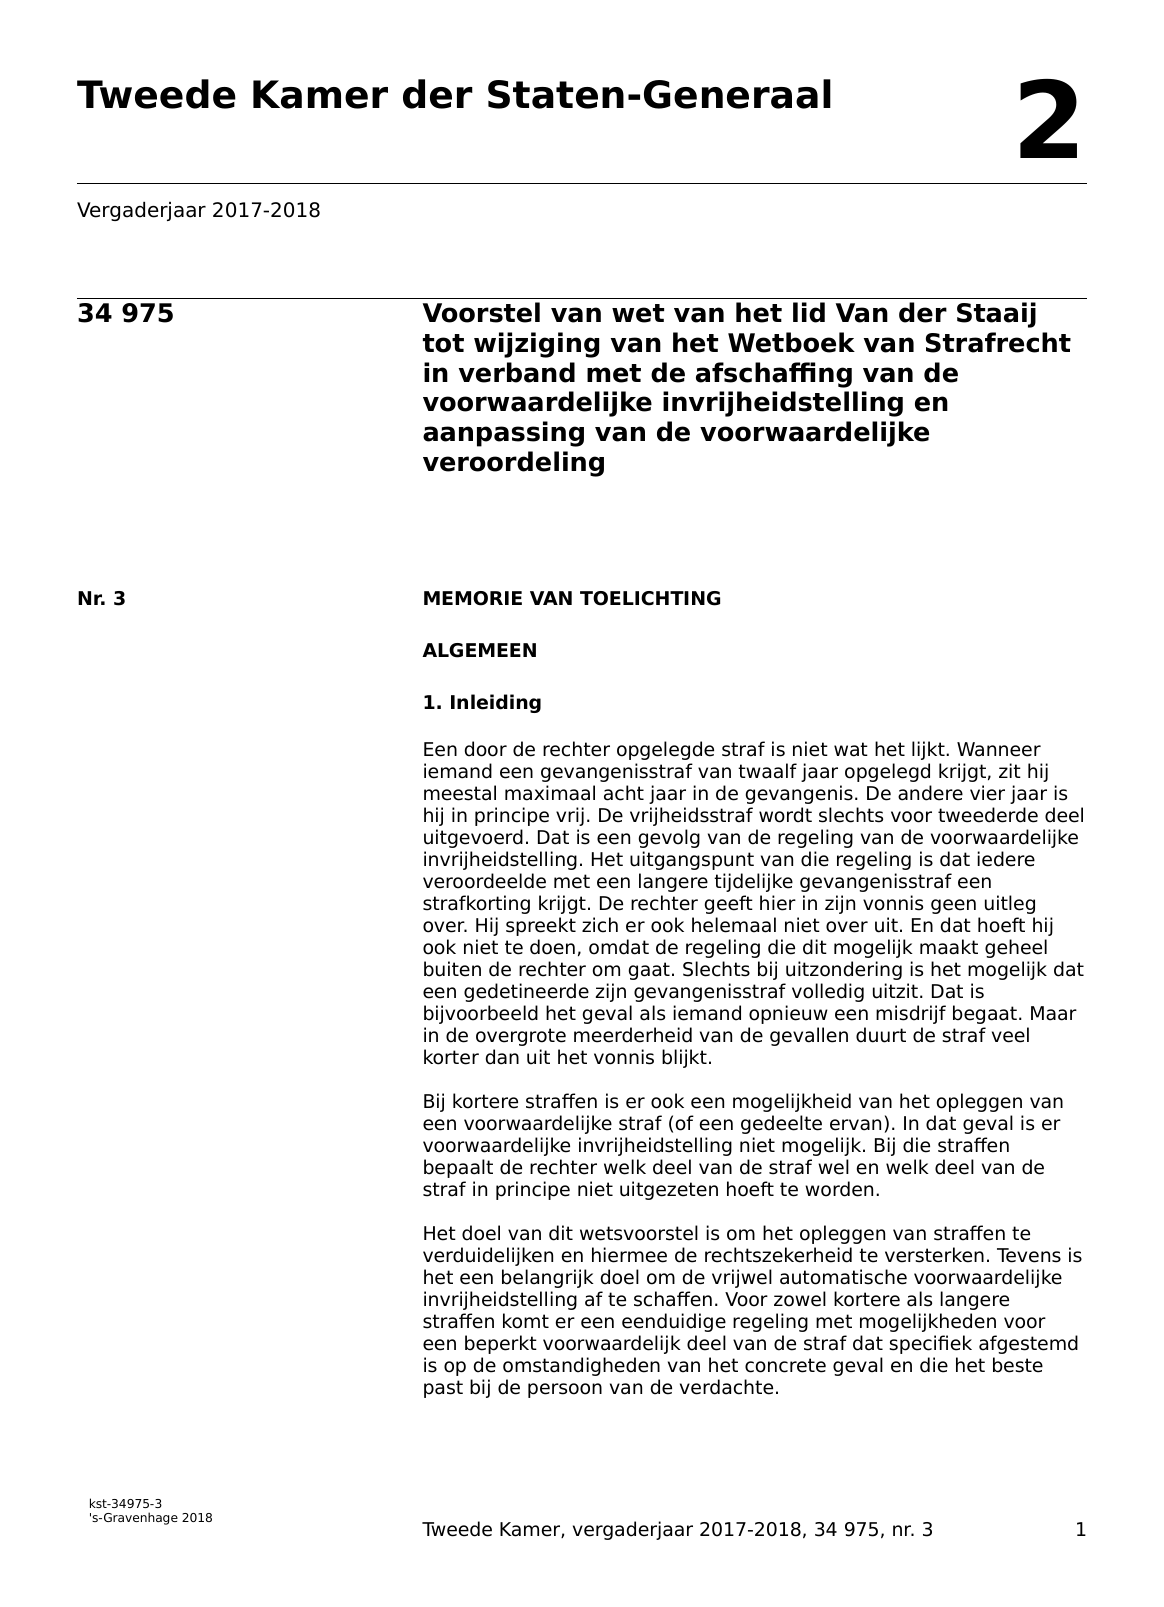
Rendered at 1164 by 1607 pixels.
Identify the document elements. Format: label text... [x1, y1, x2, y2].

text Het doel van dit wetsvoorstel is om het opleggen van straffen te verduidelijken en hiermee de rechtszekerheid te versterken. Tevens is het een belangrijk doel om de vrijwel automatische voorwaardelijke invrijheidstelling af te schaffen. Voor zowel kortere als langere straffen komt er een eenduidige regeling met mogelijkheden voor een beperkt voorwaardelijk deel van de straf dat specifiek afgestemd is op de omstandigheden van het concrete geval en die het beste past bij de persoon van de verdachte. [422, 1223, 1087, 1399]
table_header 2 [886, 59, 1087, 183]
subtitle 34 975 Voorstel van wet van het lid Van der Staaij tot wijziging van het Wetboek van Strafrecht in verband met de afschaffing van de voorwaardelijke invrijheidstelling en aanpassing van de voorwaardelijke veroordeling [77, 299, 1087, 477]
table_header Tweede Kamer der Staten-Generaal [77, 59, 886, 183]
text kst-34975-3 [88, 1497, 323, 1511]
subtitle 1. Inleiding [422, 692, 1087, 714]
text Bij kortere straffen is er ook een mogelijkheid van het opleggen van een voorwaardelijke straf (of een gedeelte ervan). In dat geval is er voorwaardelijke invrijheidstelling niet mogelijk. Bij die straffen bepaalt de rechter welk deel van de straf wel en welk deel van de straf in principe niet uitgezeten hoeft te worden. [422, 1091, 1087, 1201]
text 's-Gravenhage 2018 [88, 1511, 323, 1525]
subtitle ALGEMEEN [422, 640, 1087, 662]
subtitle Nr. 3 MEMORIE VAN TOELICHTING [77, 588, 1087, 610]
text Een door de rechter opgelegde straf is niet wat het lijkt. Wanneer iemand een gevangenisstraf van twaalf jaar opgelegd krijgt, zit hij meestal maximaal acht jaar in de gevangenis. De andere vier jaar is hij in principe vrij. De vrijheidsstraf wordt slechts voor tweederde deel uitgevoerd. Dat is een gevolg van de regeling van de voorwaardelijke invrijheidstelling. Het uitgangspunt van die regeling is dat iedere veroordeelde met een langere tijdelijke gevangenisstraf een strafkorting krijgt. De rechter geeft hier in zijn vonnis geen uitleg over. Hij spreekt zich er ook helemaal niet over uit. En dat hoeft hij ook niet te doen, omdat de regeling die dit mogelijk maakt geheel buiten de rechter om gaat. Slechts bij uitzondering is het mogelijk dat een gedetineerde zijn gevangenisstraf volledig uitzit. Dat is bijvoorbeeld het geval als iemand opnieuw een misdrijf begaat. Maar in de overgrote meerderheid van de gevallen duurt de straf veel korter dan uit het vonnis blijkt. [422, 739, 1087, 1069]
table_cell Vergaderjaar 2017-2018 [77, 184, 1087, 298]
